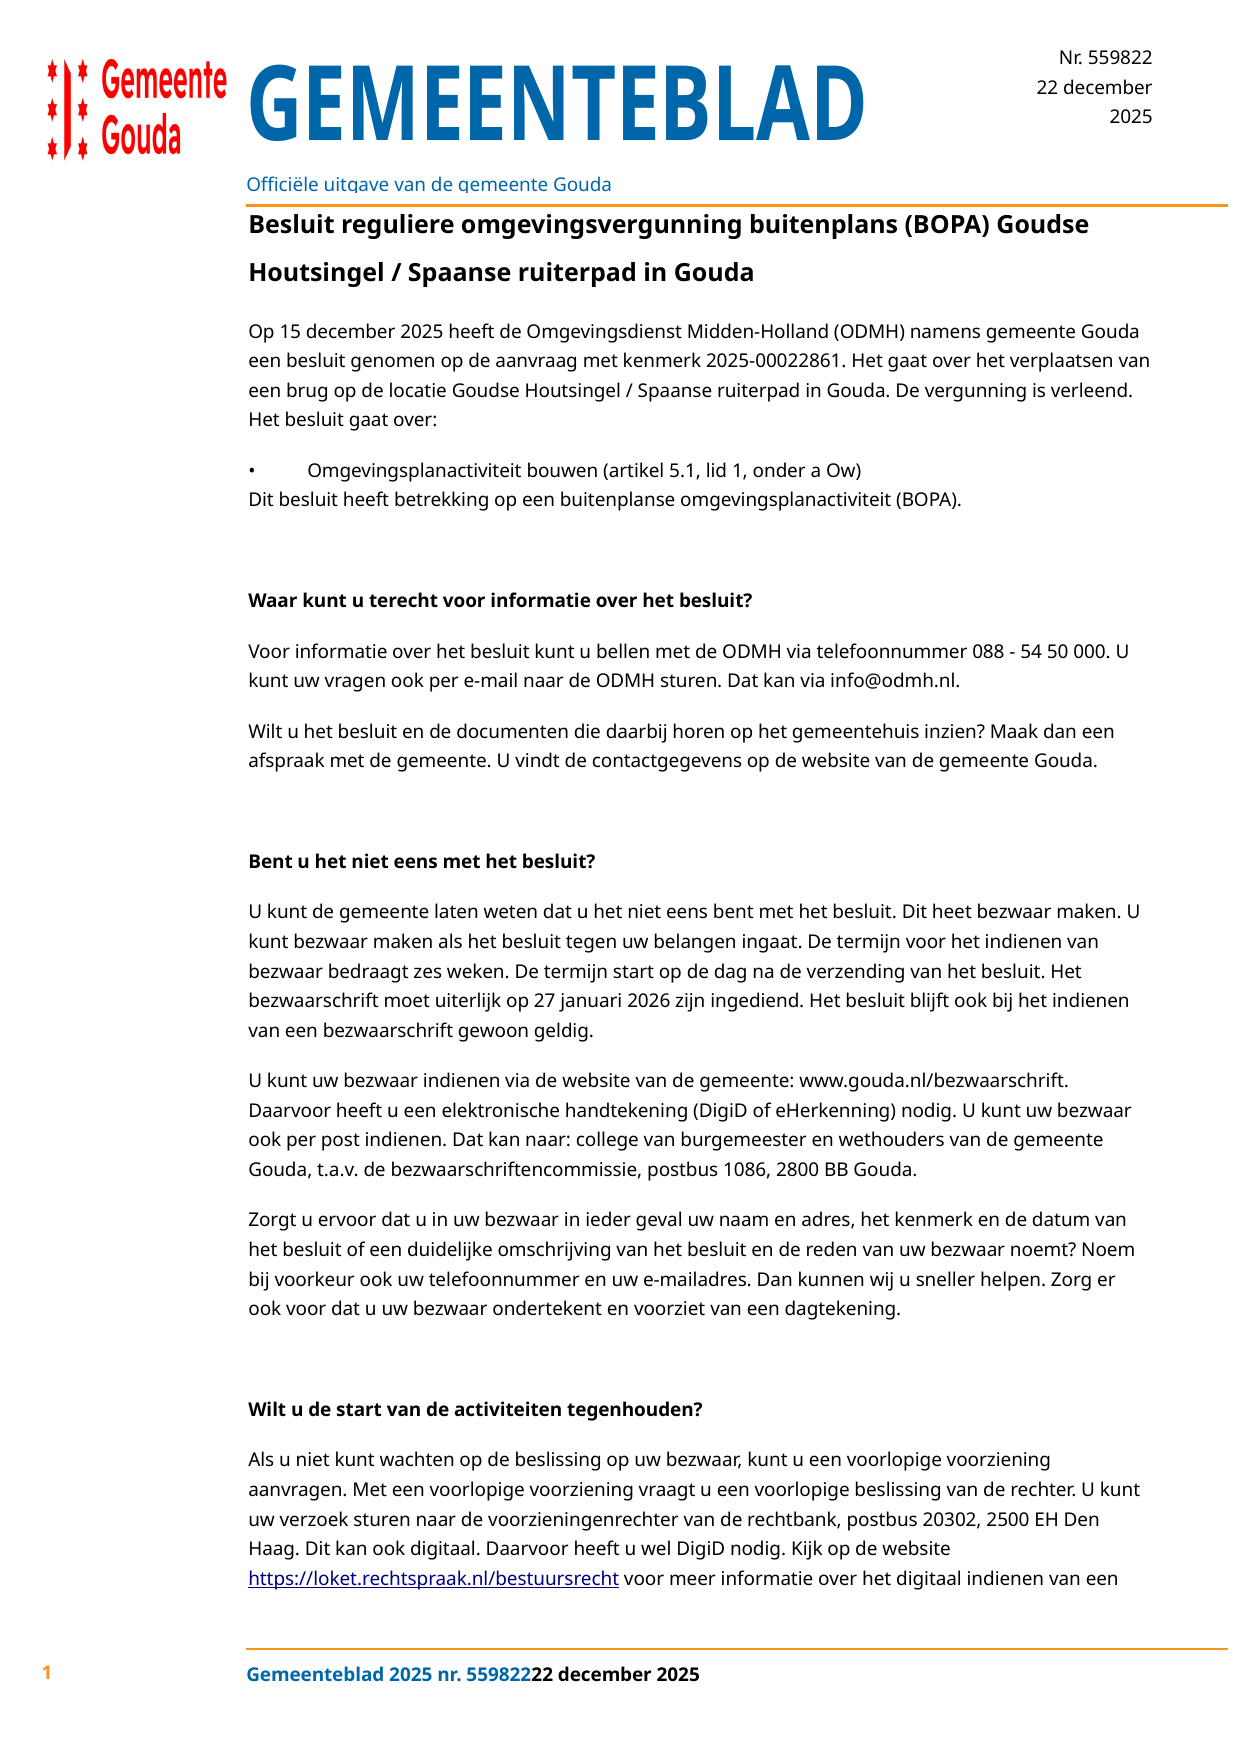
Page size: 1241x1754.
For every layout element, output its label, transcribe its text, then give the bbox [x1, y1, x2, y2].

text Besluit reguliere omgevingsvergunning buitenplans (BOPA) Goudse Houtsingel / Spaanse ruiterpad in Gouda [248, 207, 1152, 288]
text Bent u het niet eens met het besluit? [248, 848, 1152, 874]
text Wilt u het besluit en de documenten die daarbij horen op het gemeentehuis inzien? Maak dan een afspraak met de gemeente. U vindt de contactgegevens op de website van de gemeente Gouda. [248, 718, 1152, 773]
text Als u niet kunt wachten op de beslissing op uw bezwaar, kunt u een voorlopige voorziening aanvragen. Met een voorlopige voorziening vraagt u een voorlopige beslissing van de rechter. U kunt uw verzoek sturen naar de voorzieningenrechter van de rechtbank, postbus 20302, 2500 EH Den Haag. Dit kan ook digitaal. Daarvoor heeft u wel DigiD nodig. Kijk op de website https://loket.rechtspraak.nl/bestuursrecht voor meer informatie over het digitaal indienen van een [248, 1447, 1152, 1591]
text Voor informatie over het besluit kunt u bellen met de ODMH via telefoonnummer 088 - 54 50 000. U kunt uw vragen ook per e-mail naar de ODMH sturen. Dat kan via info@odmh.nl. [248, 638, 1152, 693]
text Zorgt u ervoor dat u in uw bezwaar in ieder geval uw naam en adres, het kenmerk en de datum van het besluit of een duidelijke omschrijving van het besluit en de reden van uw bezwaar noemt? Noem bij voorkeur ook uw telefoonnummer en uw e-mailadres. Dan kunnen wij u sneller helpen. Zorg er ook voor dat u uw bezwaar ondertekent en voorziet van een dagtekening. [248, 1207, 1152, 1321]
text Waar kunt u terecht voor informatie over het besluit? [248, 587, 1152, 613]
list Omgevingsplanactiviteit bouwen (artikel 5.1, lid 1, onder a Ow) [248, 457, 1152, 483]
text Wilt u de start van de activiteiten tegenhouden? [248, 1396, 1152, 1422]
picture [41, 47, 231, 172]
text U kunt de gemeente laten weten dat u het niet eens bent met het besluit. Dit heet bezwaar maken. U kunt bezwaar maken als het besluit tegen uw belangen ingaat. De termijn voor het indienen van bezwaar bedraagt zes weken. De termijn start op de dag na de verzending van het besluit. Het bezwaarschrift moet uiterlijk op 27 januari 2026 zijn ingediend. Het besluit blijft ook bij het indienen van een bezwaarschrift gewoon geldig. [248, 899, 1152, 1043]
text Dit besluit heeft betrekking op een buitenplanse omgevingsplanactiviteit (BOPA). [248, 487, 1152, 512]
text U kunt uw bezwaar indienen via de website van de gemeente: www.gouda.nl/bezwaarschrift. Daarvoor heeft u een elektronische handtekening (DigiD of eHerkenning) nodig. U kunt uw bezwaar ook per post indienen. Dat kan naar: college van burgemeester en wethouders van de gemeente Gouda, t.a.v. de bezwaarschriftencommissie, postbus 1086, 2800 BB Gouda. [248, 1067, 1152, 1182]
text Op 15 december 2025 heeft de Omgevingsdienst Midden-Holland (ODMH) namens gemeente Gouda een besluit genomen op de aanvraag met kenmerk 2025-00022861. Het gaat over het verplaatsen van een brug op de locatie Goudse Houtsingel / Spaanse ruiterpad in Gouda. De vergunning is verleend. Het besluit gaat over: [248, 318, 1152, 432]
